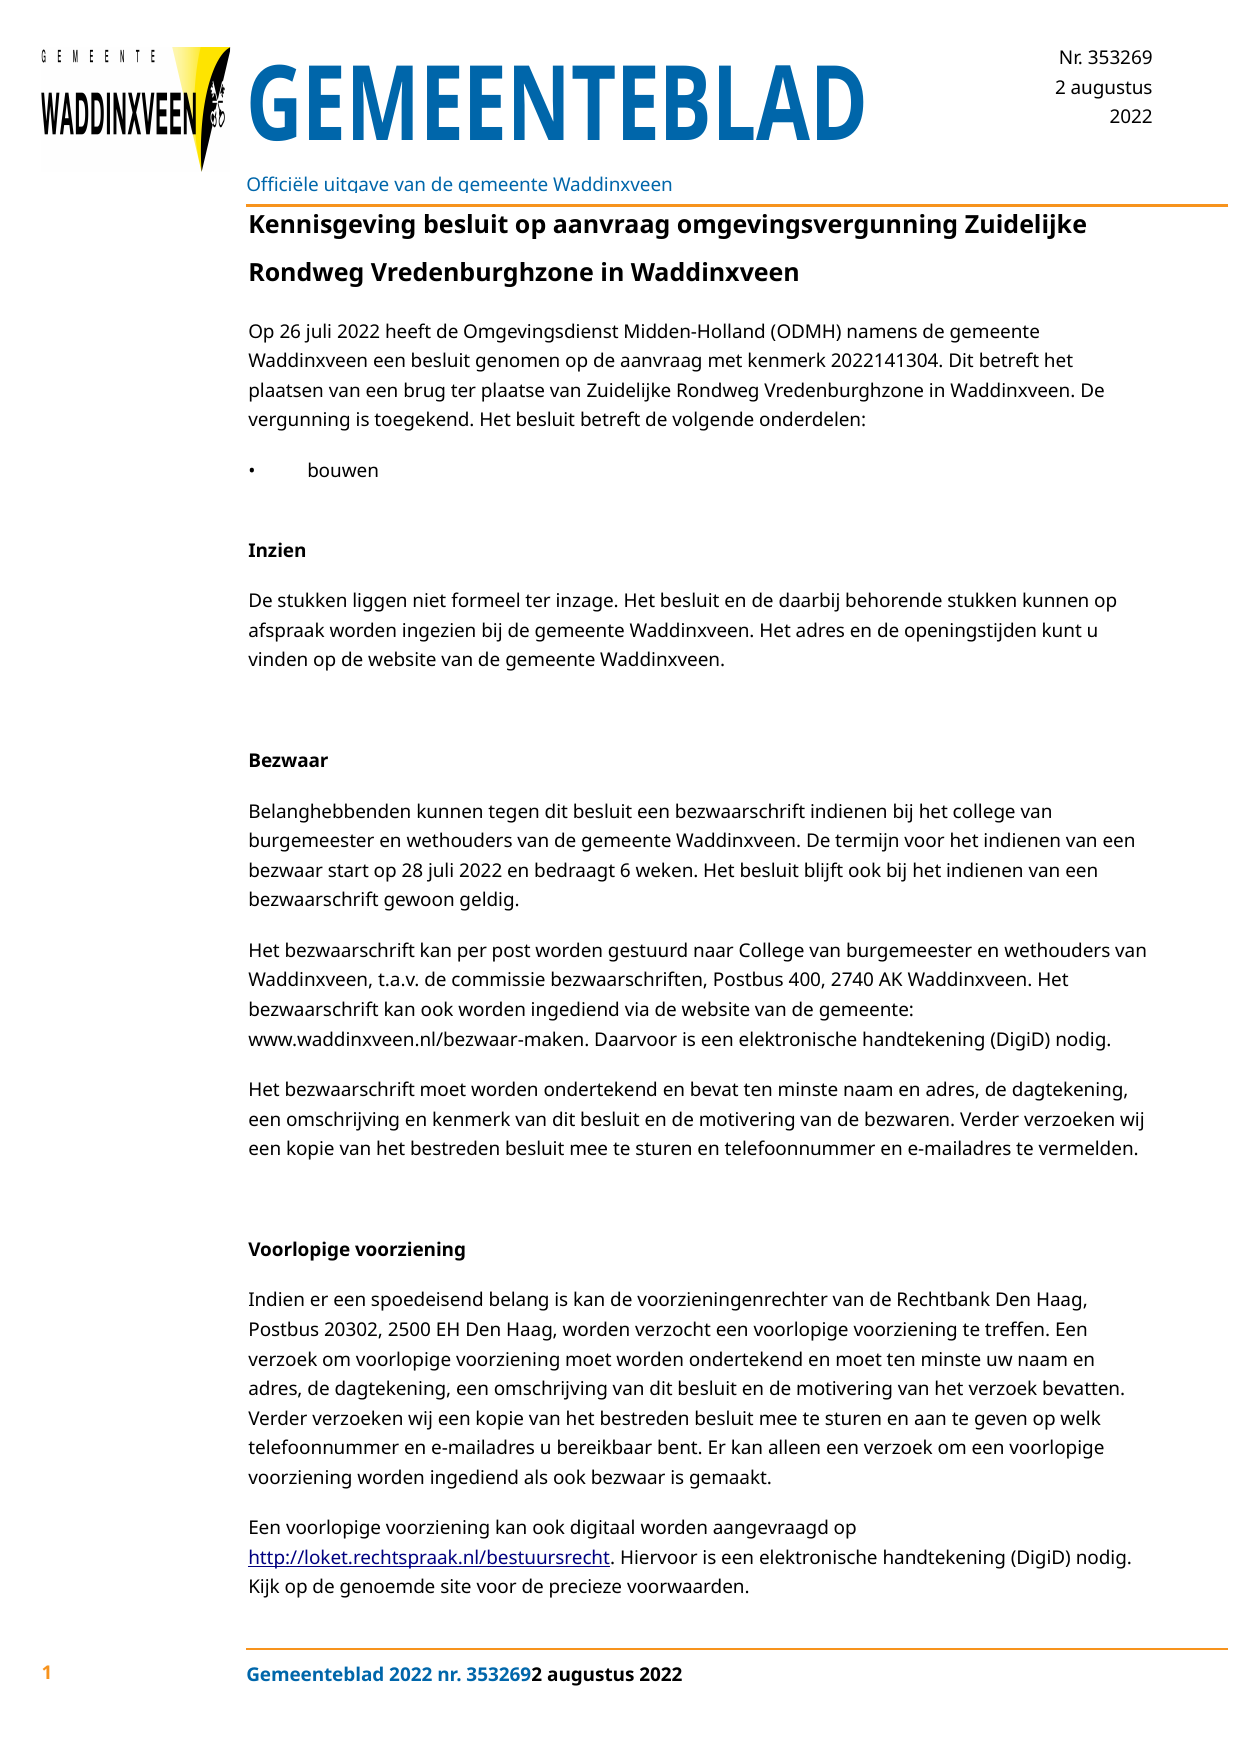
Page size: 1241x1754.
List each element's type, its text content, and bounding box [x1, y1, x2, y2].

list bouwen [248, 457, 1152, 483]
text Het bezwaarschrift moet worden ondertekend en bevat ten minste naam en adres, de dagtekening, een omschrijving en kenmerk van dit besluit en de motivering van de bezwaren. Verder verzoeken wij een kopie van het bestreden besluit mee te sturen en telefoonnummer en e-mailadres te vermelden. [248, 1076, 1152, 1161]
text Het bezwaarschrift kan per post worden gestuurd naar College van burgemeester en wethouders van Waddinxveen, t.a.v. de commissie bezwaarschriften, Postbus 400, 2740 AK Waddinxveen. Het bezwaarschrift kan ook worden ingediend via de website van de gemeente: www.waddinxveen.nl/bezwaar-maken. Daarvoor is een elektronische handtekening (DigiD) nodig. [248, 937, 1152, 1052]
text Kennisgeving besluit op aanvraag omgevingsvergunning Zuidelijke Rondweg Vredenburghzone in Waddinxveen [248, 207, 1152, 288]
text Inzien [248, 537, 1152, 563]
text Belanghebbenden kunnen tegen dit besluit een bezwaarschrift indienen bij het college van burgemeester en wethouders van de gemeente Waddinxveen. De termijn voor het indienen van een bezwaar start op 28 juli 2022 en bedraagt 6 weken. Het besluit blijft ook bij het indienen van een bezwaarschrift gewoon geldig. [248, 798, 1152, 912]
text Op 26 juli 2022 heeft de Omgevingsdienst Midden-Holland (ODMH) namens de gemeente Waddinxveen een besluit genomen op de aanvraag met kenmerk 2022141304. Dit betreft het plaatsen van een brug ter plaatse van Zuidelijke Rondweg Vredenburghzone in Waddinxveen. De vergunning is toegekend. Het besluit betreft de volgende onderdelen: [248, 318, 1152, 432]
text De stukken liggen niet formeel ter inzage. Het besluit en de daarbij behorende stukken kunnen op afspraak worden ingezien bij de gemeente Waddinxveen. Het adres en de openingstijden kunt u vinden op de website van de gemeente Waddinxveen. [248, 587, 1152, 672]
picture [41, 47, 231, 172]
text Bezwaar [248, 747, 1152, 773]
text Een voorlopige voorziening kan ook digitaal worden aangevraagd op http://loket.rechtspraak.nl/bestuursrecht. Hiervoor is een elektronische handtekening (DigiD) nodig. Kijk op de genoemde site voor de precieze voorwaarden. [248, 1514, 1152, 1599]
text Indien er een spoedeisend belang is kan de voorzieningenrechter van de Rechtbank Den Haag, Postbus 20302, 2500 EH Den Haag, worden verzocht een voorlopige voorziening te treffen. Een verzoek om voorlopige voorziening moet worden ondertekend en moet ten minste uw naam en adres, de dagtekening, een omschrijving van dit besluit en de motivering van het verzoek bevatten. Verder verzoeken wij een kopie van het bestreden besluit mee te sturen en aan te geven op welk telefoonnummer en e-mailadres u bereikbaar bent. Er kan alleen een verzoek om een voorlopige voorziening worden ingediend als ook bezwaar is gemaakt. [248, 1287, 1152, 1490]
text Voorlopige voorziening [248, 1236, 1152, 1262]
